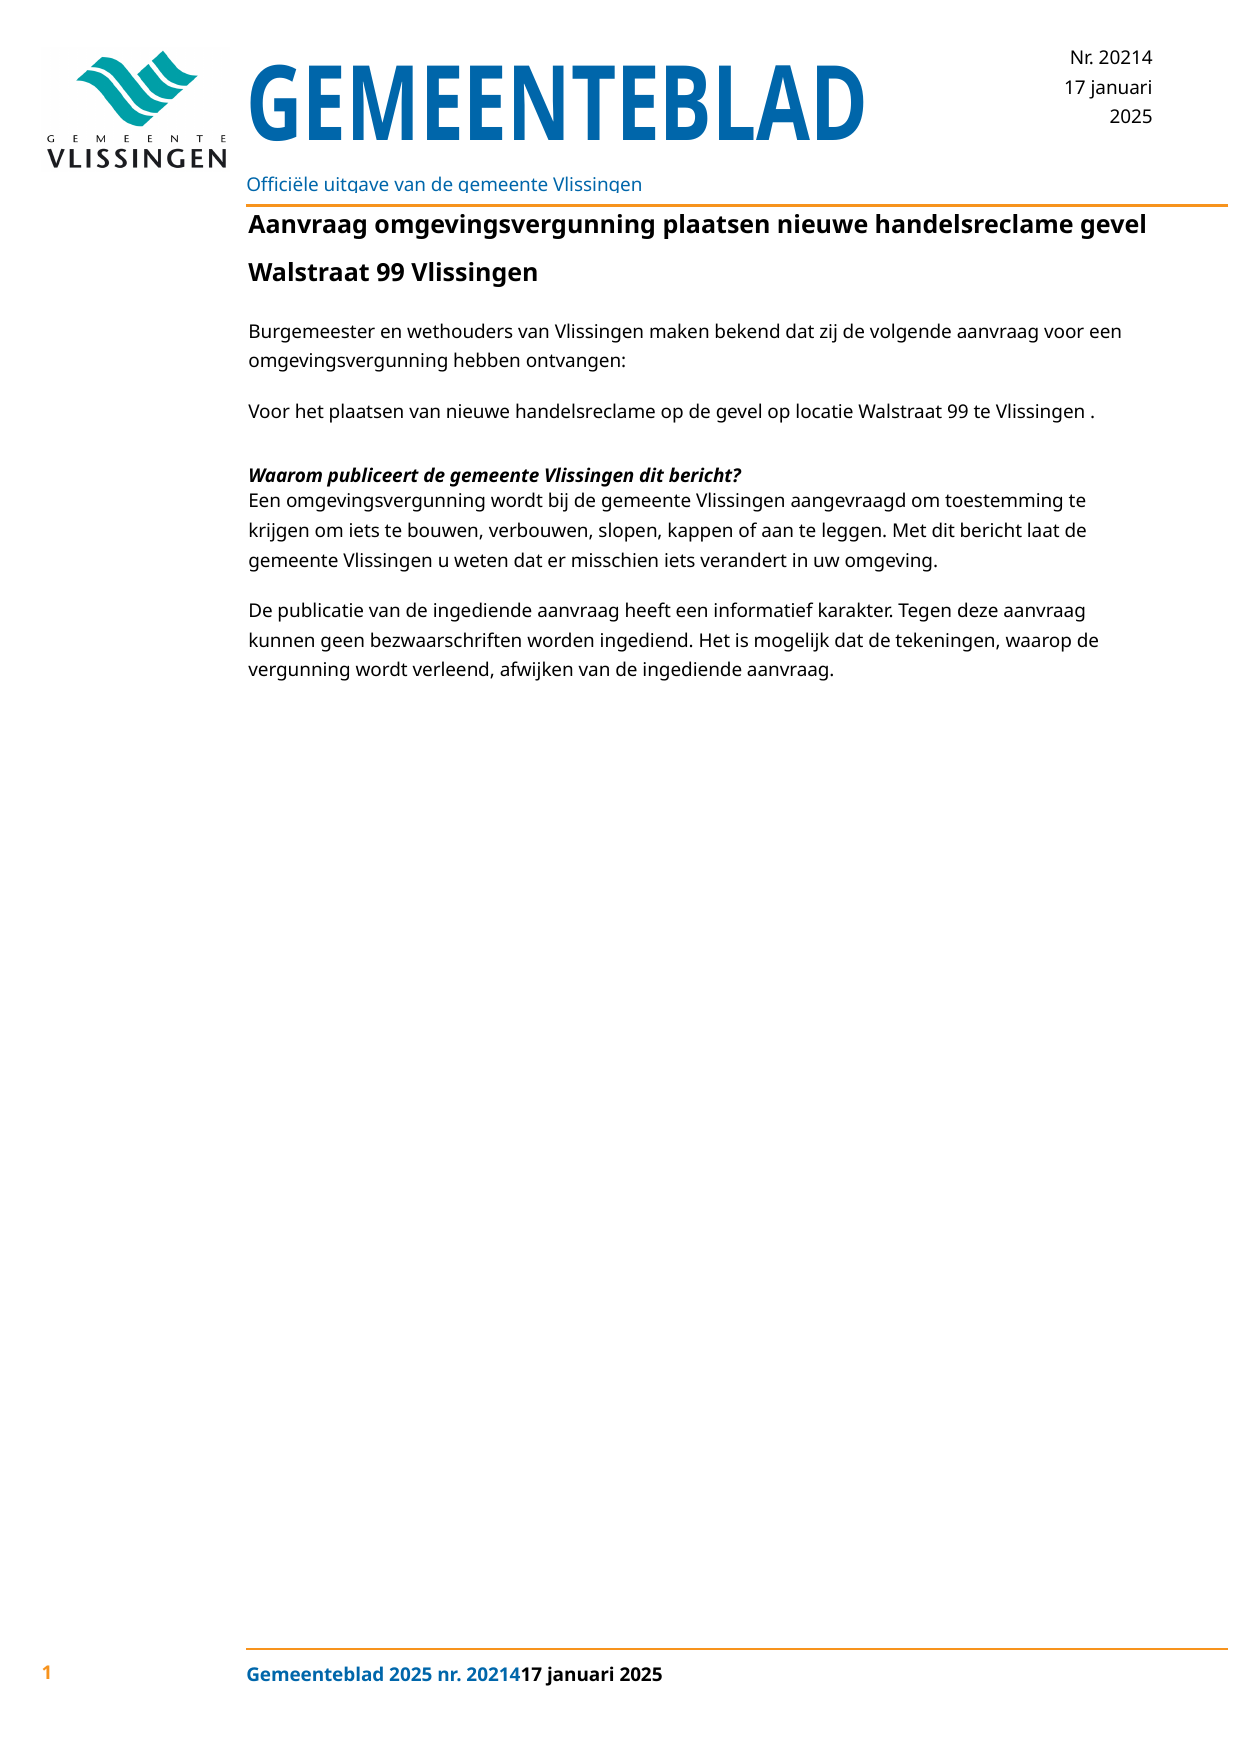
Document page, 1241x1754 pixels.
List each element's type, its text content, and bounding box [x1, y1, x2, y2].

text Burgemeester en wethouders van Vlissingen maken bekend dat zij de volgende aanvraag voor een omgevingsvergunning hebben ontvangen: [248, 318, 1152, 373]
text Waarom publiceert de gemeente Vlissingen dit bericht? [248, 462, 1152, 488]
text Voor het plaatsen van nieuwe handelsreclame op de gevel op locatie Walstraat 99 te Vlissingen . [248, 398, 1152, 424]
picture [41, 47, 231, 172]
text Een omgevingsvergunning wordt bij de gemeente Vlissingen aangevraagd om toestemming te krijgen om iets te bouwen, verbouwen, slopen, kappen of aan te leggen. Met dit bericht laat de gemeente Vlissingen u weten dat er misschien iets verandert in uw omgeving. [248, 488, 1152, 572]
text Aanvraag omgevingsvergunning plaatsen nieuwe handelsreclame gevel Walstraat 99 Vlissingen [248, 207, 1152, 288]
text De publicatie van de ingediende aanvraag heeft een informatief karakter. Tegen deze aanvraag kunnen geen bezwaarschriften worden ingediend. Het is mogelijk dat de tekeningen, waarop de vergunning wordt verleend, afwijken van de ingediende aanvraag. [248, 597, 1152, 682]
